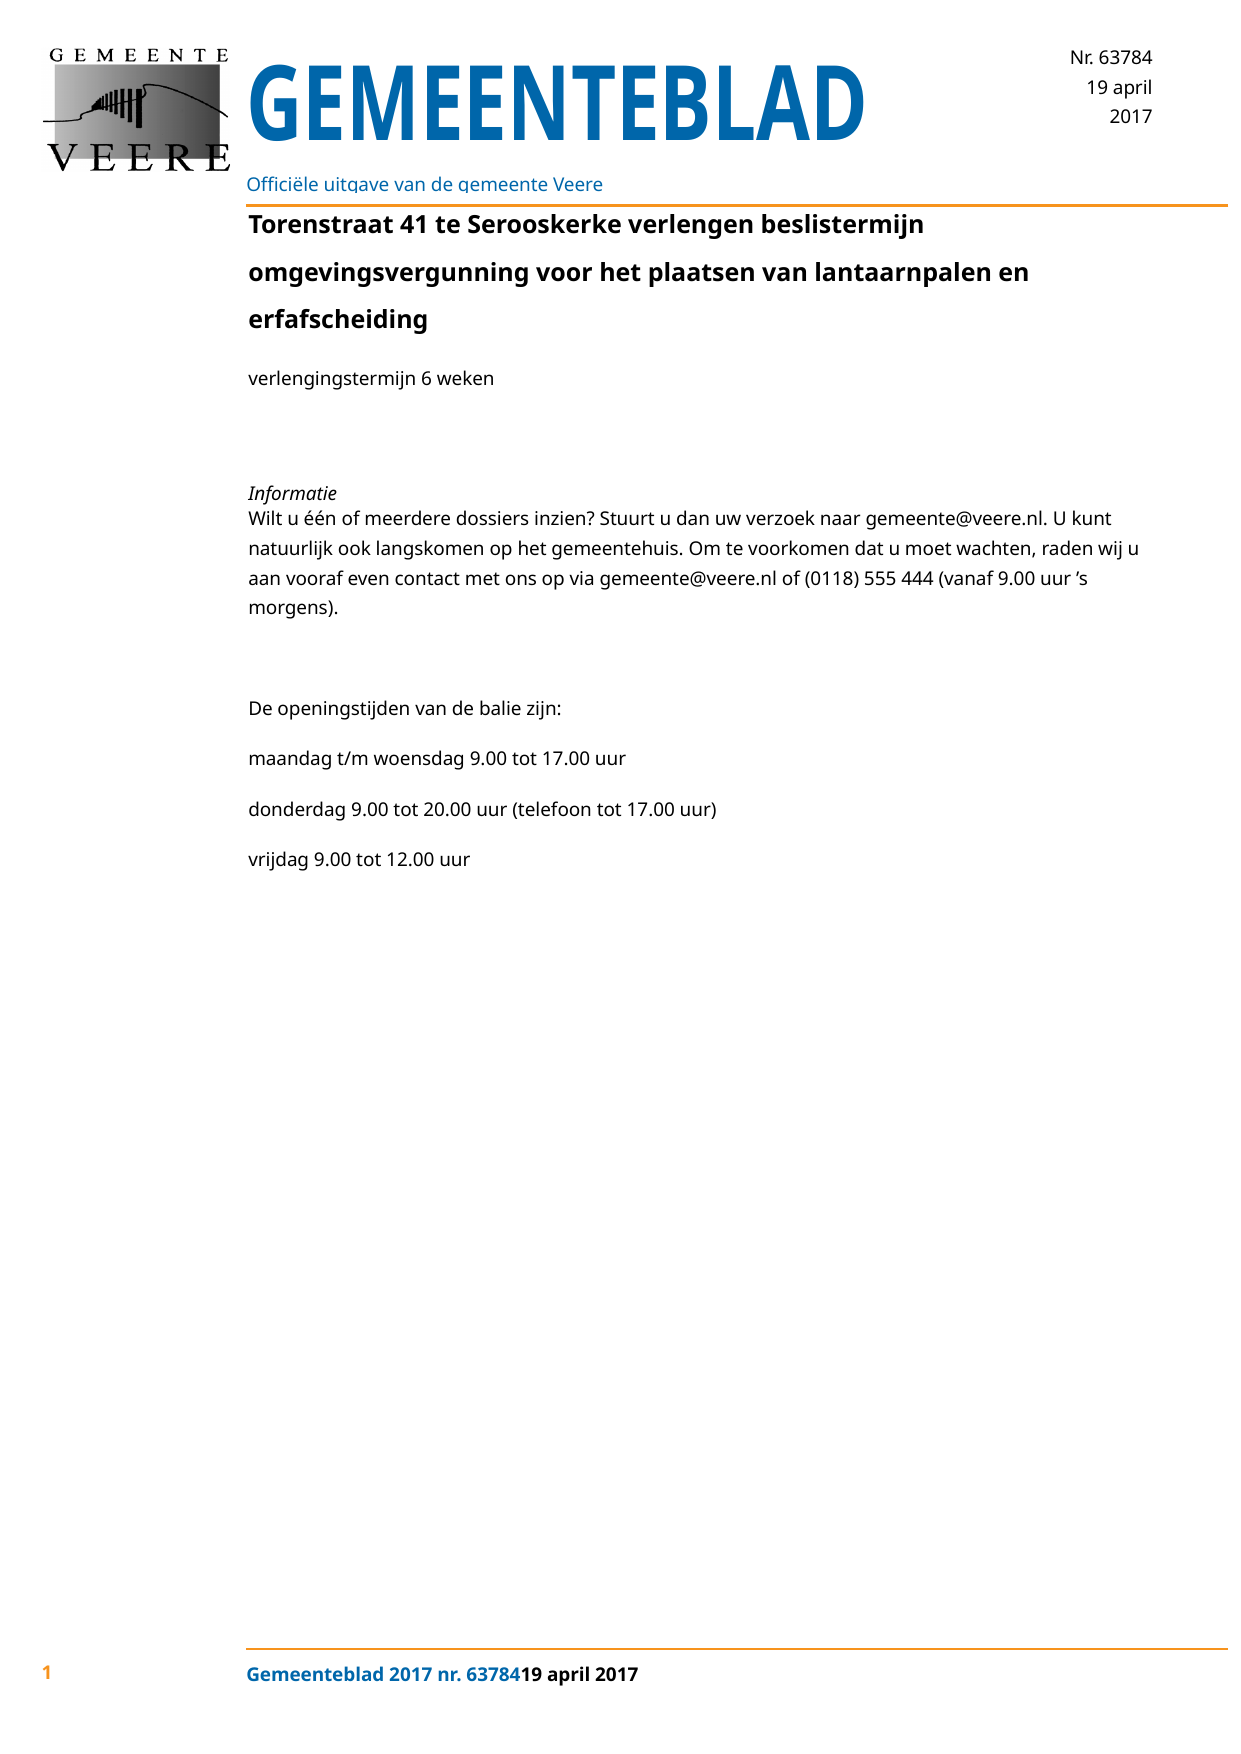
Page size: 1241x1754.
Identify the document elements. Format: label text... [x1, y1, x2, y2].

text donderdag 9.00 tot 20.00 uur (telefoon tot 17.00 uur) [248, 796, 1152, 822]
text De openingstijden van de balie zijn: [248, 695, 1152, 721]
text verlengingstermijn 6 weken [248, 366, 1152, 391]
text Wilt u één of meerdere dossiers inzien? Stuurt u dan uw verzoek naar gemeente@veere.nl. U kunt natuurlijk ook langskomen op het gemeentehuis. Om te voorkomen dat u moet wachten, raden wij u aan vooraf even contact met ons op via gemeente@veere.nl of (0118) 555 444 (vanaf 9.00 uur ’s morgens). [248, 506, 1152, 620]
text maandag t/m woensdag 9.00 tot 17.00 uur [248, 746, 1152, 771]
text Torenstraat 41 te Serooskerke verlengen beslistermijn omgevingsvergunning voor het plaatsen van lantaarnpalen en erfafscheiding [248, 207, 1152, 336]
text Informatie [248, 480, 1152, 506]
text vrijdag 9.00 tot 12.00 uur [248, 846, 1152, 872]
picture [41, 47, 231, 172]
